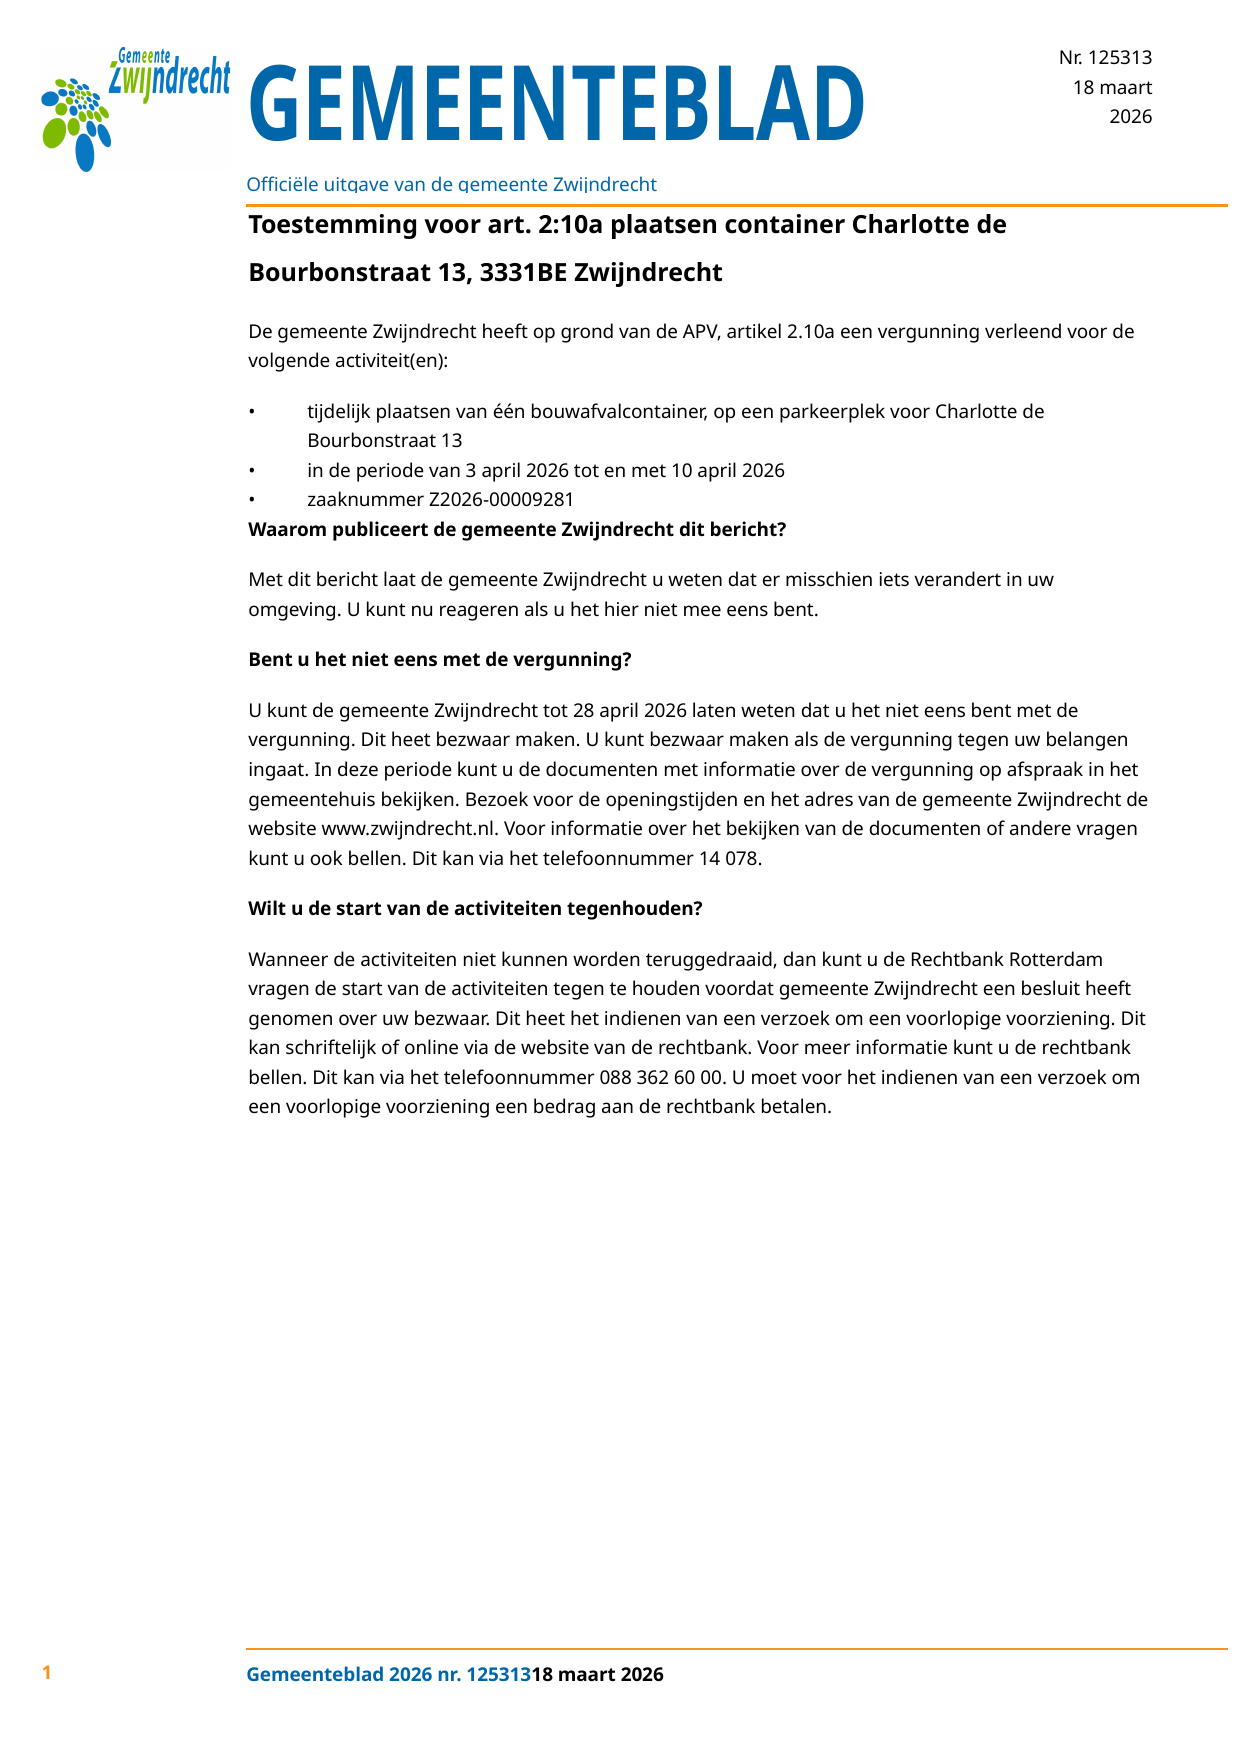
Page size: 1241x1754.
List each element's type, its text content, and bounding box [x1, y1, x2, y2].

list tijdelijk plaatsen van één bouwafvalcontainer, op een parkeerplek voor Charlotte de Bourbonstraat 13 [248, 398, 1152, 453]
text Waarom publiceert de gemeente Zwijndrecht dit bericht? [248, 516, 1152, 542]
text Met dit bericht laat de gemeente Zwijndrecht u weten dat er misschien iets verandert in uw omgeving. U kunt nu reageren als u het hier niet mee eens bent. [248, 567, 1152, 622]
picture [41, 47, 231, 172]
text Toestemming voor art. 2:10a plaatsen container Charlotte de Bourbonstraat 13, 3331BE Zwijndrecht [248, 207, 1152, 288]
text Wilt u de start van de activiteiten tegenhouden? [248, 895, 1152, 921]
list zaaknummer Z2026-00009281 [248, 487, 1152, 512]
text Wanneer de activiteiten niet kunnen worden teruggedraaid, dan kunt u de Rechtbank Rotterdam vragen de start van de activiteiten tegen te houden voordat gemeente Zwijndrecht een besluit heeft genomen over uw bezwaar. Dit heet het indienen van een verzoek om een voorlopige voorziening. Dit kan schriftelijk of online via de website van de rechtbank. Voor meer informatie kunt u de rechtbank bellen. Dit kan via het telefoonnummer 088 362 60 00. U moet voor het indienen van een verzoek om een voorlopige voorziening een bedrag aan de rechtbank betalen. [248, 946, 1152, 1119]
text De gemeente Zwijndrecht heeft op grond van de APV, artikel 2.10a een vergunning verleend voor de volgende activiteit(en): [248, 318, 1152, 373]
list in de periode van 3 april 2026 tot en met 10 april 2026 [248, 457, 1152, 483]
text U kunt de gemeente Zwijndrecht tot 28 april 2026 laten weten dat u het niet eens bent met de vergunning. Dit heet bezwaar maken. U kunt bezwaar maken als de vergunning tegen uw belangen ingaat. In deze periode kunt u de documenten met informatie over de vergunning op afspraak in het gemeentehuis bekijken. Bezoek voor de openingstijden en het adres van de gemeente Zwijndrecht de website www.zwijndrecht.nl. Voor informatie over het bekijken van de documenten of andere vragen kunt u ook bellen. Dit kan via het telefoonnummer 14 078. [248, 697, 1152, 871]
text Bent u het niet eens met de vergunning? [248, 647, 1152, 672]
